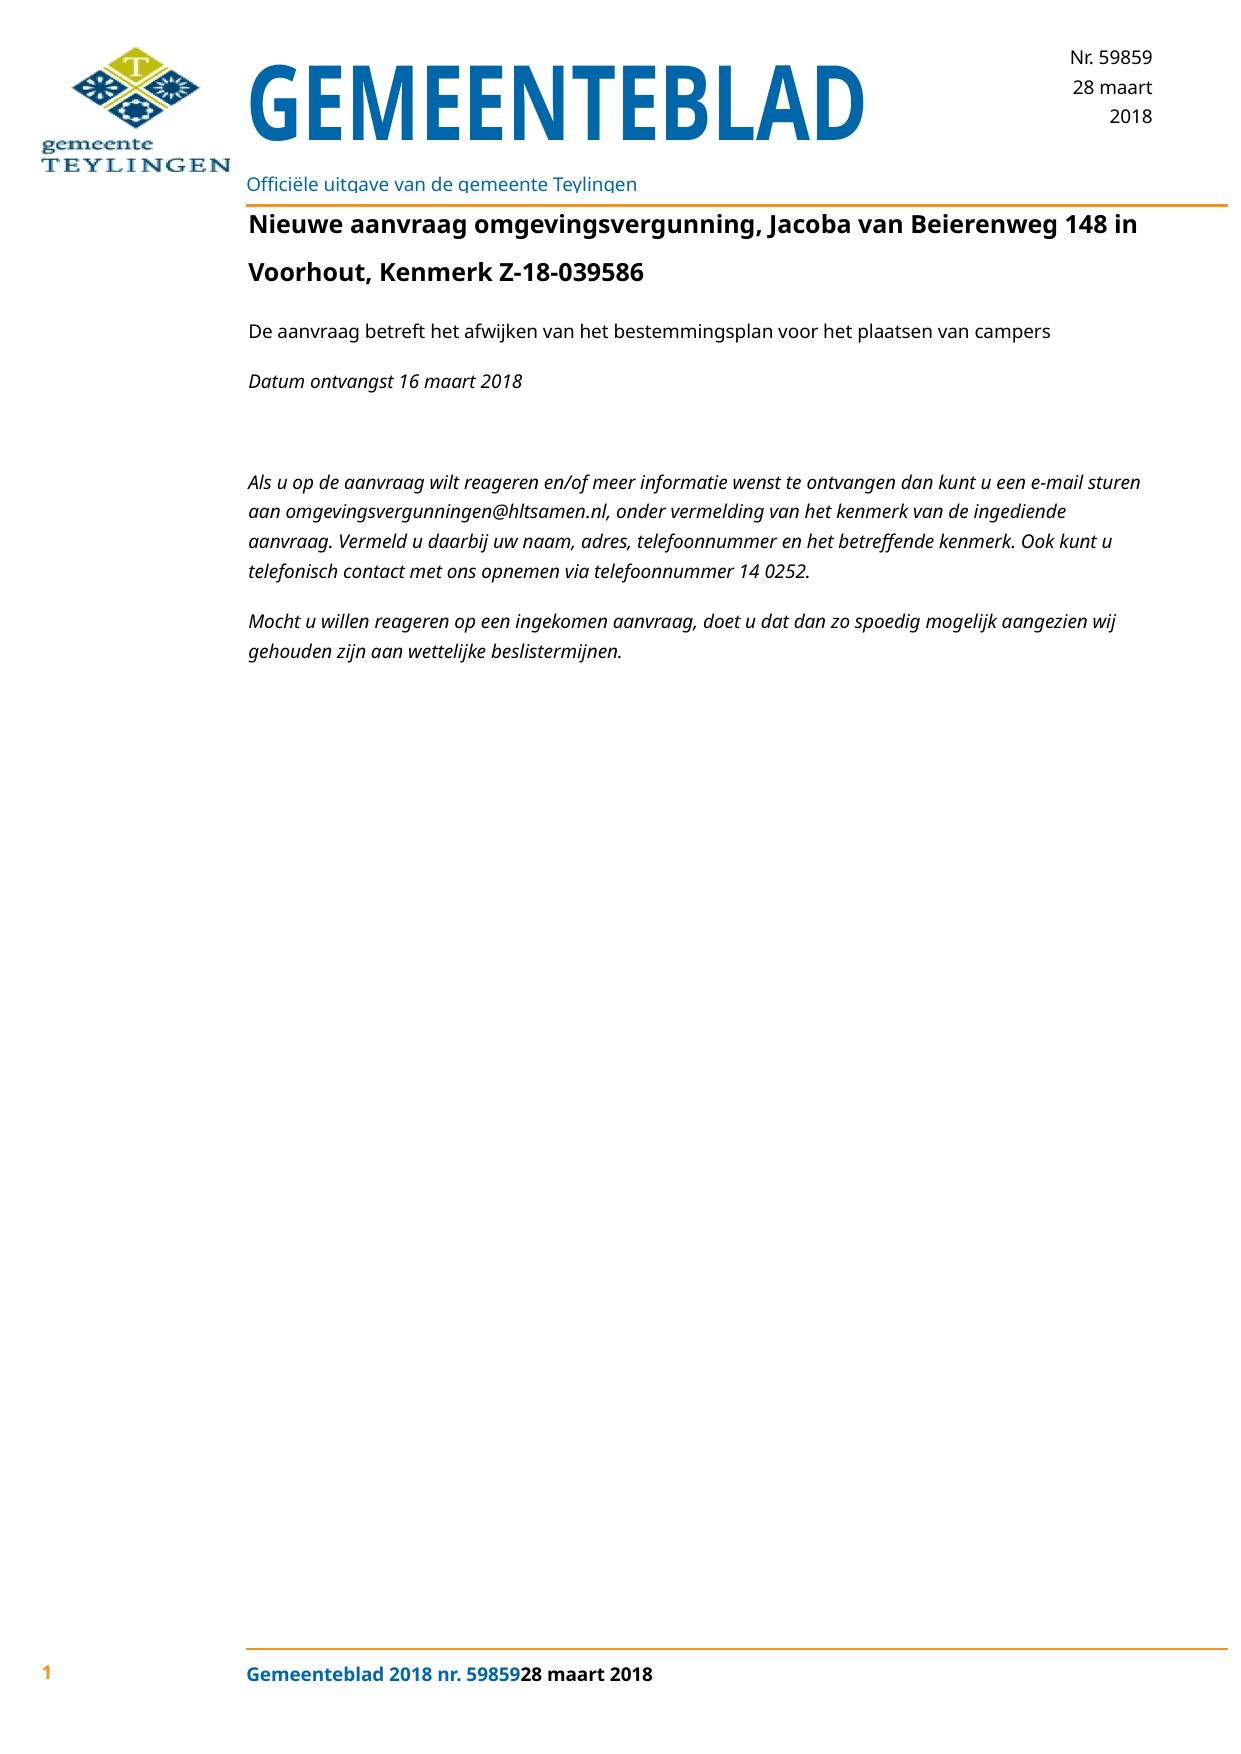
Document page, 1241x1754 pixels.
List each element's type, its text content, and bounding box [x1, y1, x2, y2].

text Mocht u willen reageren op een ingekomen aanvraag, doet u dat dan zo spoedig mogelijk aangezien wij gehouden zijn aan wettelijke beslistermijnen. [248, 608, 1152, 664]
text Datum ontvangst 16 maart 2018 [248, 368, 1152, 394]
text Als u op de aanvraag wilt reageren en/of meer informatie wenst te ontvangen dan kunt u een e-mail sturen aan omgevingsvergunningen@hltsamen.nl, onder vermelding van het kenmerk van de ingediende aanvraag. Vermeld u daarbij uw naam, adres, telefoonnummer en het betreffende kenmerk. Ook kunt u telefonisch contact met ons opnemen via telefoonnummer 14 0252. [248, 469, 1152, 584]
text De aanvraag betreft het afwijken van het bestemmingsplan voor het plaatsen van campers [248, 318, 1152, 344]
text Nieuwe aanvraag omgevingsvergunning, Jacoba van Beierenweg 148 in Voorhout, Kenmerk Z-18-039586 [248, 207, 1152, 288]
picture [41, 47, 231, 172]
